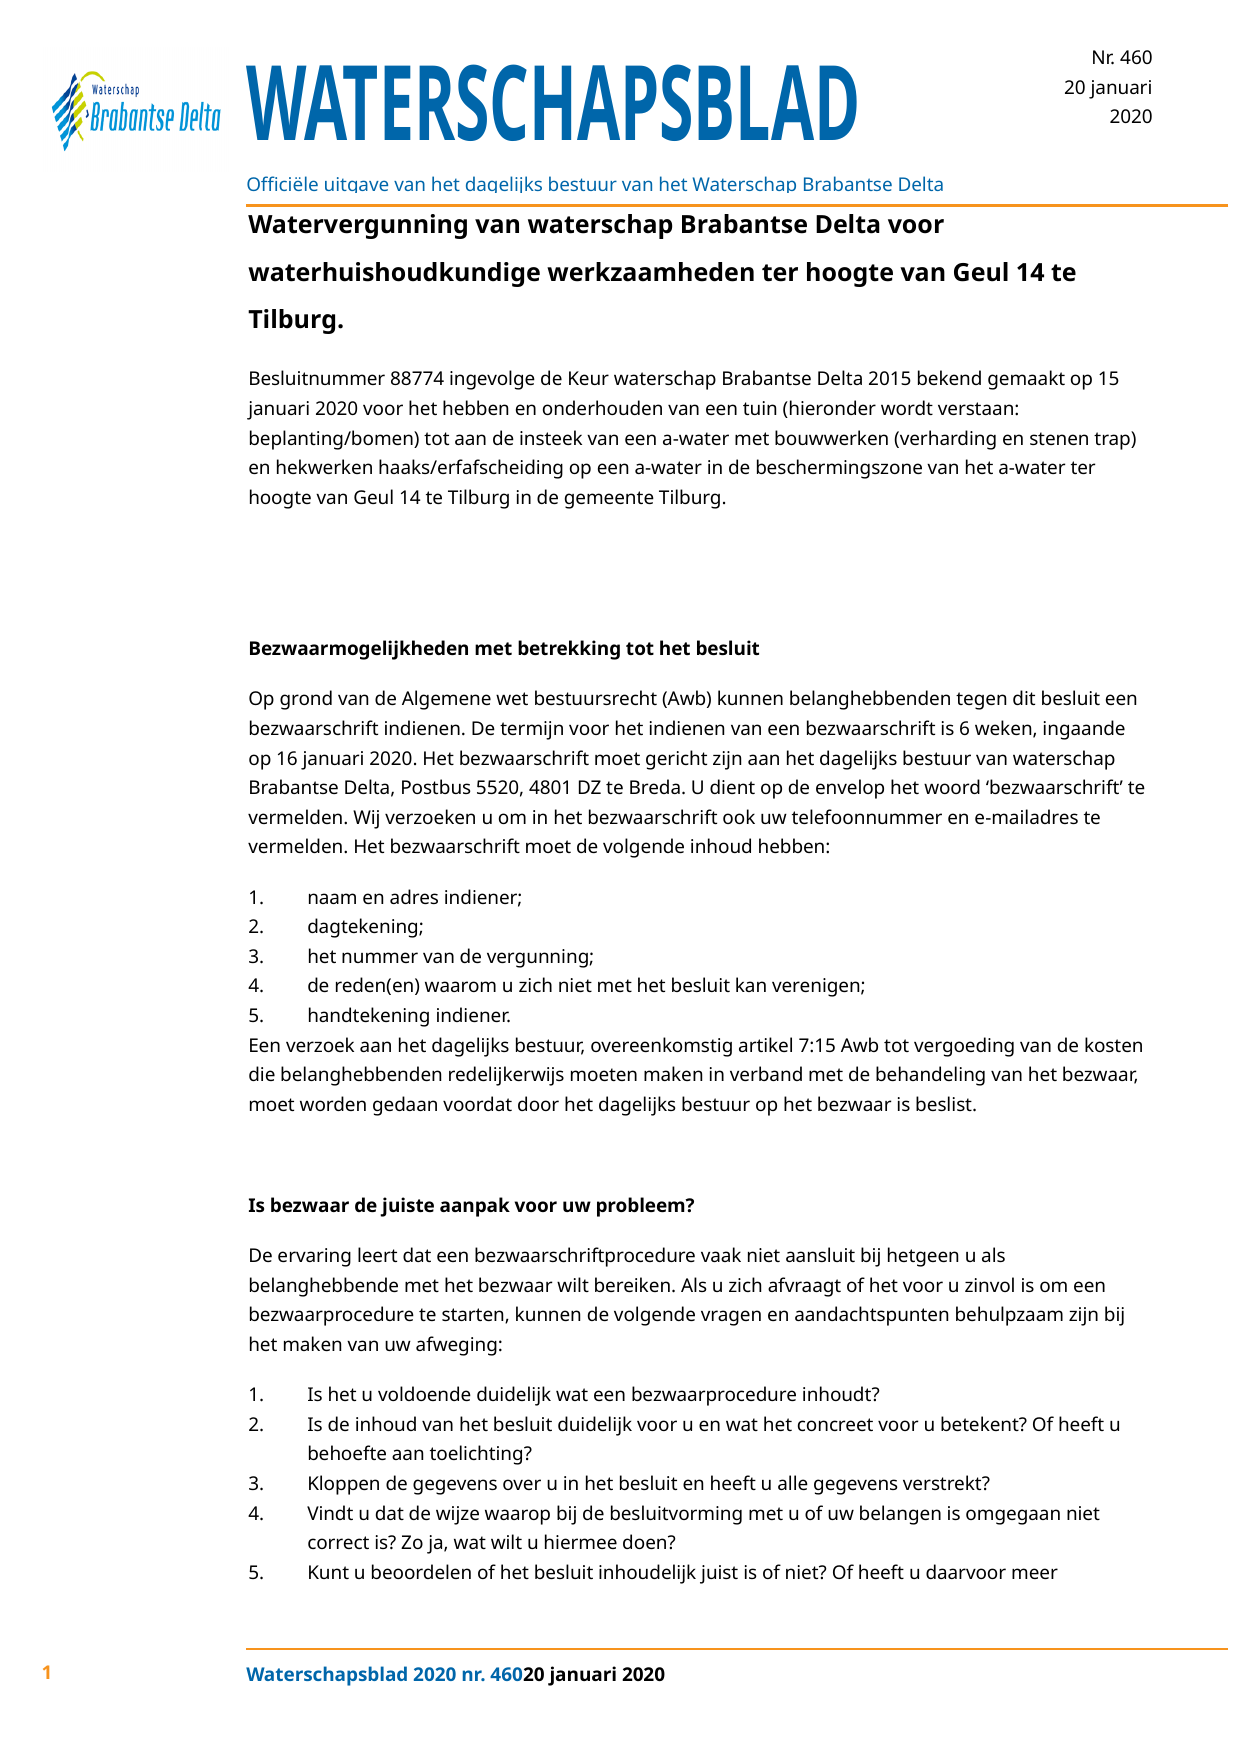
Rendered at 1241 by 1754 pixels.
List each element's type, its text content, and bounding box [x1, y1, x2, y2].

list Kloppen de gegevens over u in het besluit en heeft u alle gegevens verstrekt? [248, 1470, 1152, 1496]
list Is de inhoud van het besluit duidelijk voor u en wat het concreet voor u betekent? Of heeft u behoefte aan toelichting? [248, 1411, 1152, 1466]
list Is het u voldoende duidelijk wat een bezwaarprocedure inhoudt? [248, 1381, 1152, 1407]
text De ervaring leert dat een bezwaarschriftprocedure vaak niet aansluit bij hetgeen u als belanghebbende met het bezwaar wilt bereiken. Als u zich afvraagt of het voor u zinvol is om een bezwaarprocedure te starten, kunnen de volgende vragen en aandachtspunten behulpzaam zijn bij het maken van uw afweging: [248, 1242, 1152, 1357]
list het nummer van de vergunning; [248, 943, 1152, 969]
list handtekening indiener. [248, 1002, 1152, 1028]
text Een verzoek aan het dagelijks bestuur, overeenkomstig artikel 7:15 Awb tot vergoeding van de kosten die belanghebbenden redelijkerwijs moeten maken in verband met de behandeling van het bezwaar, moet worden gedaan voordat door het dagelijks bestuur op het bezwaar is beslist. [248, 1032, 1152, 1117]
list Vindt u dat de wijze waarop bij de besluitvorming met u of uw belangen is omgegaan niet correct is? Zo ja, wat wilt u hiermee doen? [248, 1500, 1152, 1555]
text Op grond van de Algemene wet bestuursrecht (Awb) kunnen belanghebbenden tegen dit besluit een bezwaarschrift indienen. De termijn voor het indienen van een bezwaarschrift is 6 weken, ingaande op 16 januari 2020. Het bezwaarschrift moet gericht zijn aan het dagelijks bestuur van waterschap Brabantse Delta, Postbus 5520, 4801 DZ te Breda. U dient op de envelop het woord ‘bezwaarschrift’ te vermelden. Wij verzoeken u om in het bezwaarschrift ook uw telefoonnummer en e‑mailadres te vermelden. Het bezwaarschrift moet de volgende inhoud hebben: [248, 686, 1152, 859]
list dagtekening; [248, 913, 1152, 939]
text Besluitnummer 88774 ingevolge de Keur waterschap Brabantse Delta 2015 bekend gemaakt op 15 januari 2020 voor het hebben en onderhouden van een tuin (hieronder wordt verstaan: beplanting/bomen) tot aan de insteek van een a-water met bouwwerken (verharding en stenen trap) en hekwerken haaks/erfafscheiding op een a-water in de beschermingszone van het a-water ter hoogte van Geul 14 te Tilburg in de gemeente Tilburg. [248, 366, 1152, 509]
list de reden(en) waarom u zich niet met het besluit kan verenigen; [248, 973, 1152, 998]
list naam en adres indiener; [248, 884, 1152, 909]
picture [41, 47, 231, 172]
text Bezwaarmogelijkheden met betrekking tot het besluit [248, 635, 1152, 661]
list Kunt u beoordelen of het besluit inhoudelijk juist is of niet? Of heeft u daarvoor meer [248, 1559, 1152, 1584]
text Watervergunning van waterschap Brabantse Delta voor waterhuishoudkundige werkzaamheden ter hoogte van Geul 14 te Tilburg. [248, 207, 1152, 336]
text Is bezwaar de juiste aanpak voor uw probleem? [248, 1192, 1152, 1217]
